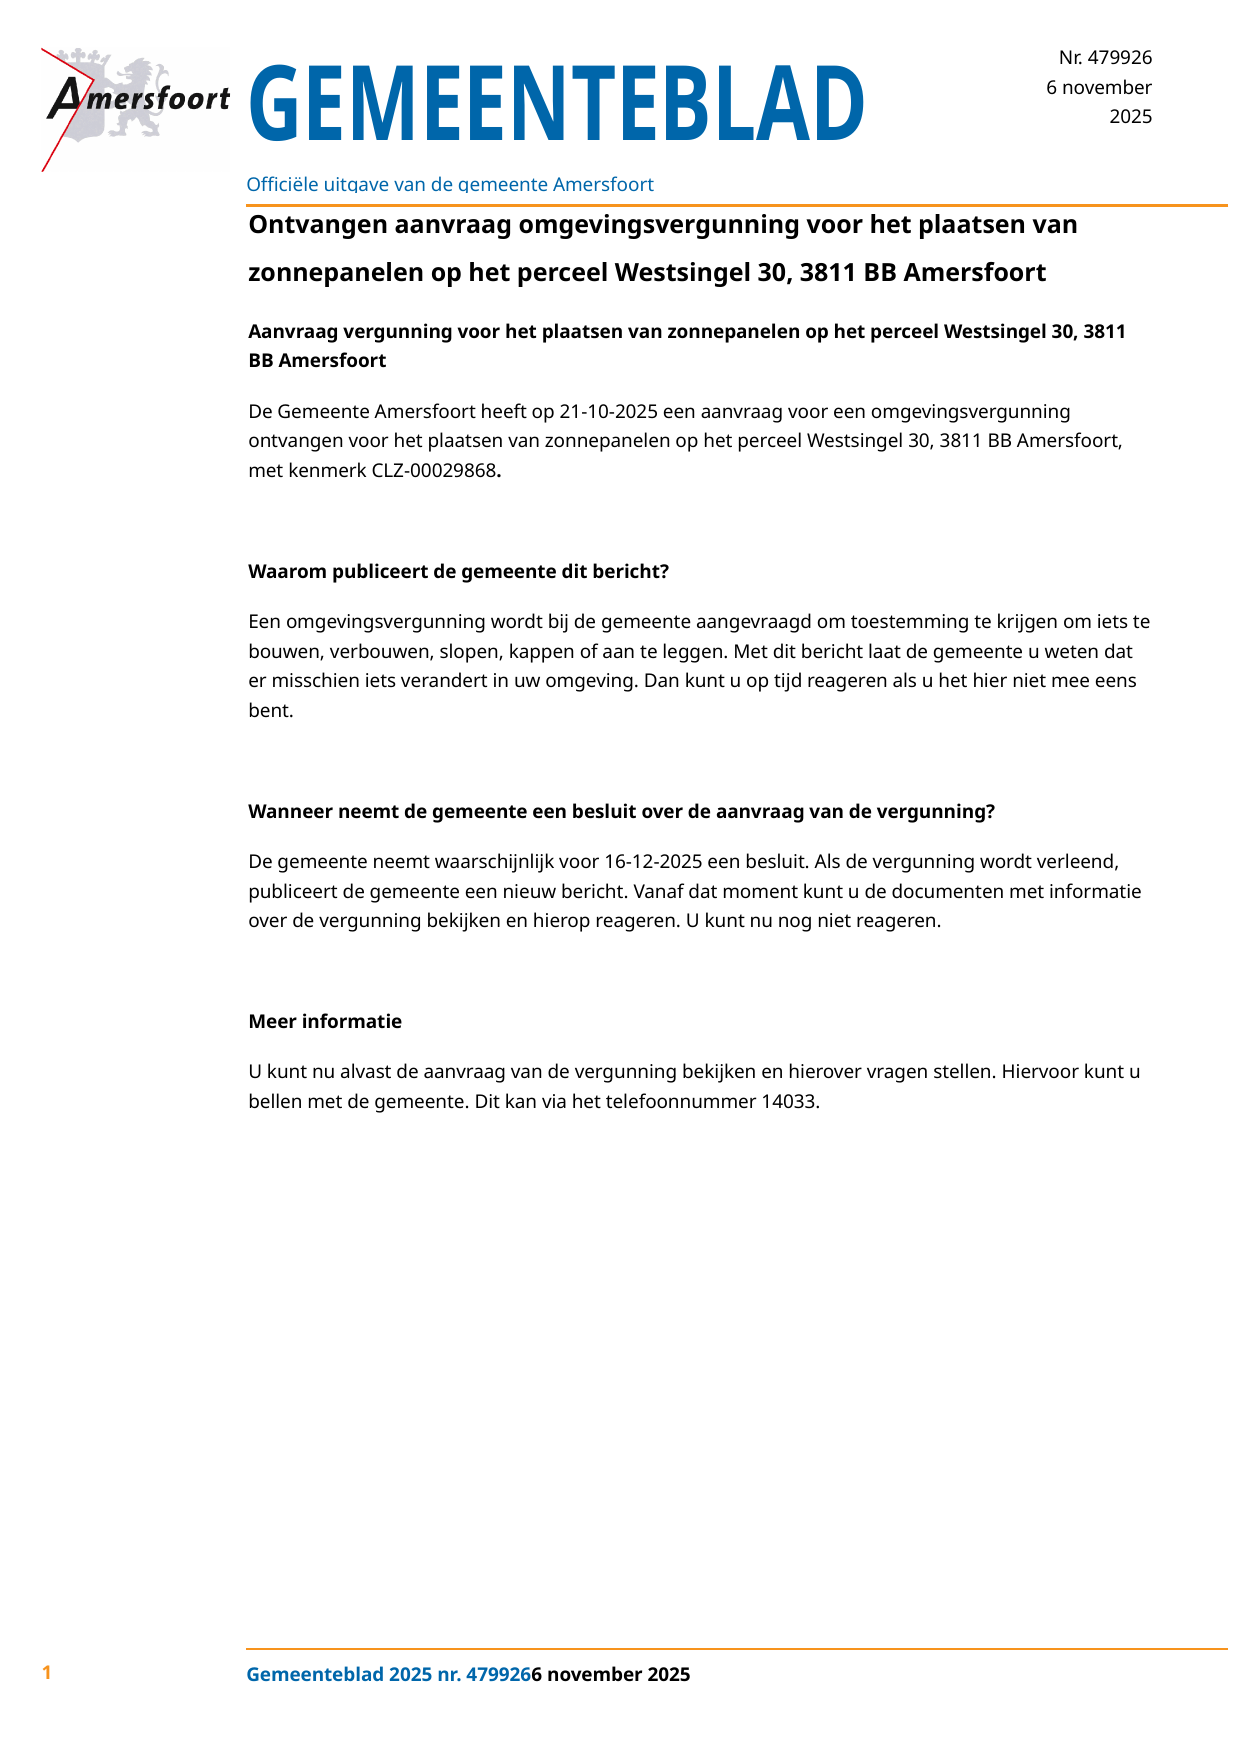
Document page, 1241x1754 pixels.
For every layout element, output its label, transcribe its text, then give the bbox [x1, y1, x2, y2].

text Een omgevingsvergunning wordt bij de gemeente aangevraagd om toestemming te krijgen om iets te bouwen, verbouwen, slopen, kappen of aan te leggen. Met dit bericht laat de gemeente u weten dat er misschien iets verandert in uw omgeving. Dan kunt u op tijd reageren als u het hier niet mee eens bent. [248, 608, 1152, 723]
text U kunt nu alvast de aanvraag van de vergunning bekijken en hierover vragen stellen. Hiervoor kunt u bellen met de gemeente. Dit kan via het telefoonnummer 14033. [248, 1059, 1152, 1114]
text Aanvraag vergunning voor het plaatsen van zonnepanelen op het perceel Westsingel 30, 3811 BB Amersfoort [248, 318, 1152, 373]
text De Gemeente Amersfoort heeft op 21-10-2025 een aanvraag voor een omgevingsvergunning ontvangen voor het plaatsen van zonnepanelen op het perceel Westsingel 30, 3811 BB Amersfoort, met kenmerk CLZ-00029868. [248, 398, 1152, 483]
text Meer informatie [248, 1008, 1152, 1034]
text Waarom publiceert de gemeente dit bericht? [248, 558, 1152, 584]
text Ontvangen aanvraag omgevingsvergunning voor het plaatsen van zonnepanelen op het perceel Westsingel 30, 3811 BB Amersfoort [248, 207, 1152, 288]
picture [41, 47, 231, 172]
text Wanneer neemt de gemeente een besluit over de aanvraag van de vergunning? [248, 798, 1152, 824]
text De gemeente neemt waarschijnlijk voor 16-12-2025 een besluit. Als de vergunning wordt verleend, publiceert de gemeente een nieuw bericht. Vanaf dat moment kunt u de documenten met informatie over de vergunning bekijken en hierop reageren. U kunt nu nog niet reageren. [248, 848, 1152, 933]
